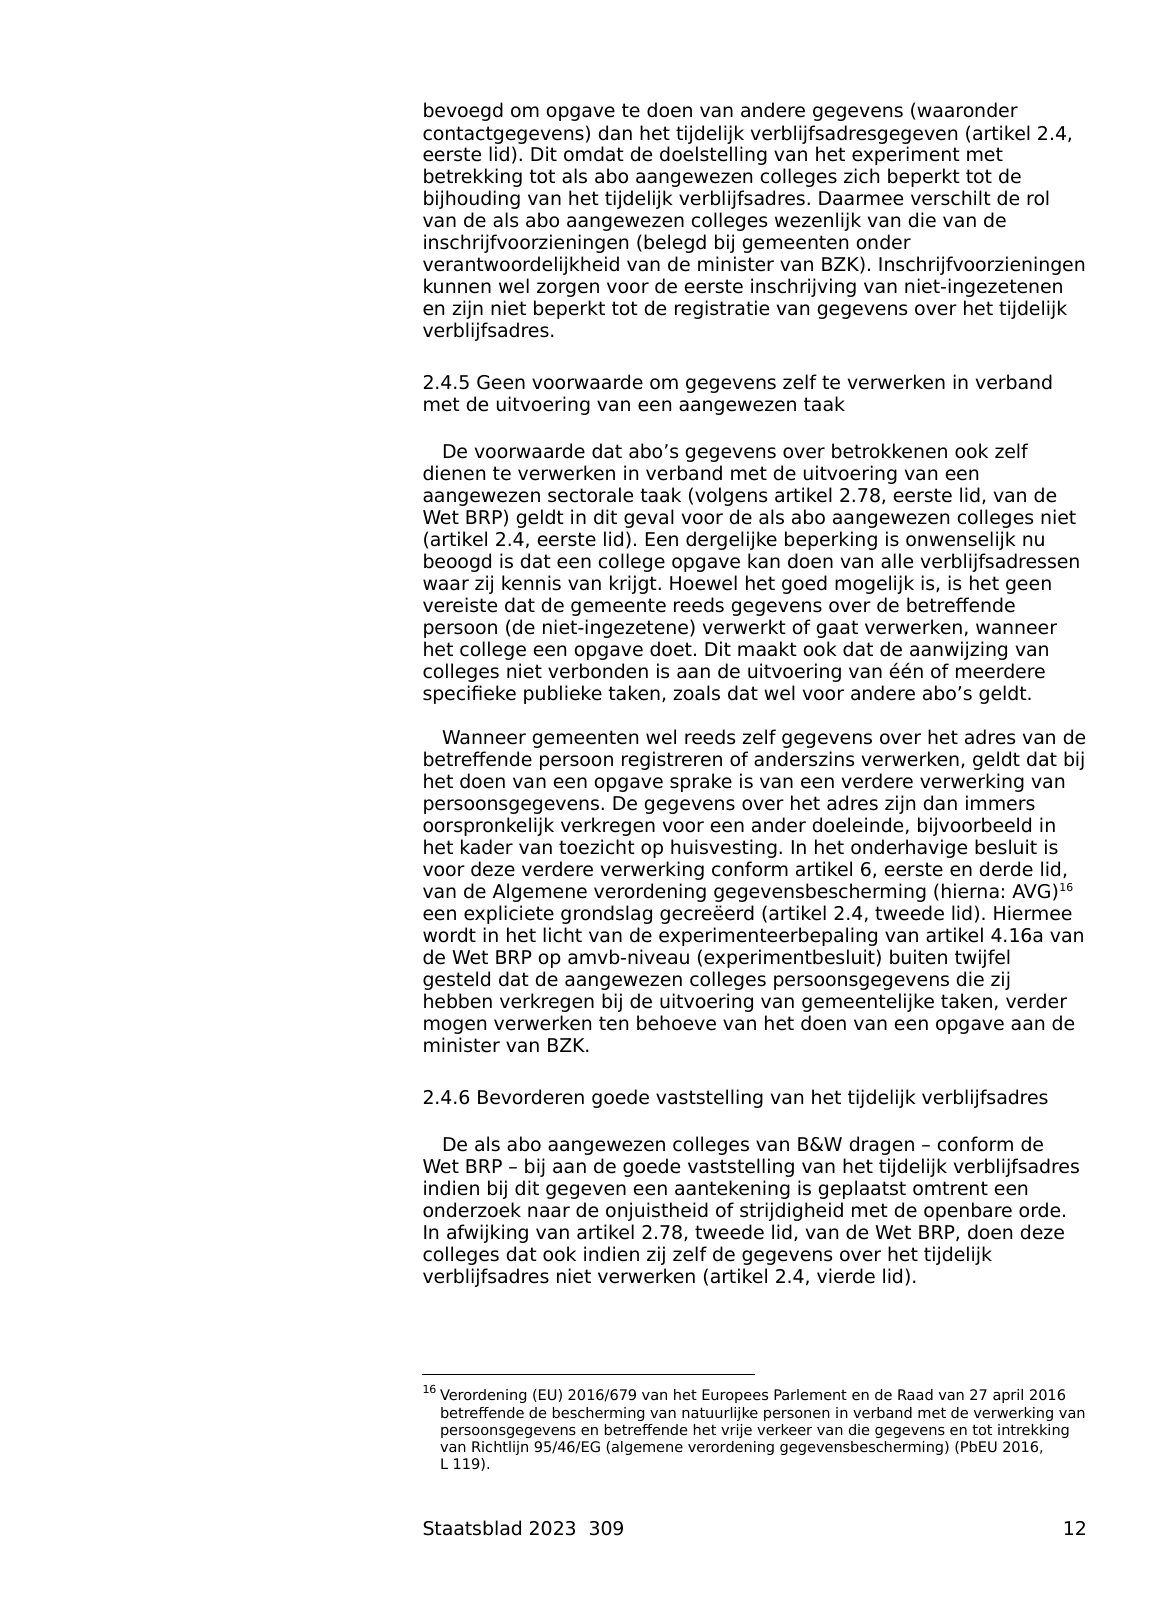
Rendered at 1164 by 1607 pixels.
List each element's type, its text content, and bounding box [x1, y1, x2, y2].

text De als abo aangewezen colleges van B&W dragen – conform de Wet BRP – bij aan de goede vaststelling van het tijdelijk verblijfsadres indien bij dit gegeven een aantekening is geplaatst omtrent een onderzoek naar de onjuistheid of strijdigheid met de openbare orde. In afwijking van artikel 2.78, tweede lid, van de Wet BRP, doen deze colleges dat ook indien zij zelf de gegevens over het tijdelijk verblijfsadres niet verwerken (artikel 2.4, vierde lid). [422, 1134, 1087, 1288]
text Wanneer gemeenten wel reeds zelf gegevens over het adres van de betreffende persoon registreren of anderszins verwerken, geldt dat bij het doen van een opgave sprake is van een verdere verwerking van persoonsgegevens. De gegevens over het adres zijn dan immers oorspronkelijk verkregen voor een ander doeleinde, bijvoorbeeld in het kader van toezicht op huisvesting. In het onderhavige besluit is voor deze verdere verwerking conform artikel 6, eerste en derde lid, van de Algemene verordening gegevensbescherming (hierna: AVG) een expliciete grondslag gecreëerd (artikel 2.4, tweede lid). Hiermee wordt in het licht van de experimenteerbepaling van artikel 4.16a van de Wet BRP op amvb-niveau (experimentbesluit) buiten twijfel gesteld dat de aangewezen colleges persoonsgegevens die zij hebben verkregen bij de uitvoering van gemeentelijke taken, verder mogen verwerken ten behoeve van het doen van een opgave aan de minister van BZK. [422, 727, 1087, 1057]
subtitle 2.4.5 Geen voorwaarde om gegevens zelf te verwerken in verband met de uitvoering van een aangewezen taak [422, 372, 1087, 416]
text Verordening (EU) 2016/679 van het Europees Parlement en de Raad van 27 april 2016 betreffende de bescherming van natuurlijke personen in verband met de verwerking van persoonsgegevens en betreffende het vrije verkeer van die gegevens en tot intrekking van Richtlijn 95/46/EG (algemene verordening gegevensbescherming) (PbEU 2016, L 119). [422, 1383, 1087, 1473]
text bevoegd om opgave te doen van andere gegevens (waaronder contactgegevens) dan het tijdelijk verblijfsadresgegeven (artikel 2.4, eerste lid). Dit omdat de doelstelling van het experiment met betrekking tot als abo aangewezen colleges zich beperkt tot de bijhouding van het tijdelijk verblijfsadres. Daarmee verschilt de rol van de als abo aangewezen colleges wezenlijk van die van de inschrijfvoorzieningen (belegd bij gemeenten onder verantwoordelijkheid van de minister van BZK). Inschrijfvoorzieningen kunnen wel zorgen voor de eerste inschrijving van niet-ingezetenen en zijn niet beperkt tot de registratie van gegevens over het tijdelijk verblijfsadres. [422, 100, 1087, 342]
text De voorwaarde dat abo’s gegevens over betrokkenen ook zelf dienen te verwerken in verband met de uitvoering van een aangewezen sectorale taak (volgens artikel 2.78, eerste lid, van de Wet BRP) geldt in dit geval voor de als abo aangewezen colleges niet (artikel 2.4, eerste lid). Een dergelijke beperking is onwenselijk nu beoogd is dat een college opgave kan doen van alle verblijfsadressen waar zij kennis van krijgt. Hoewel het goed mogelijk is, is het geen vereiste dat de gemeente reeds gegevens over de betreffende persoon (de niet-ingezetene) verwerkt of gaat verwerken, wanneer het college een opgave doet. Dit maakt ook dat de aanwijzing van colleges niet verbonden is aan de uitvoering van één of meerdere specifieke publieke taken, zoals dat wel voor andere abo’s geldt. [422, 441, 1087, 705]
subtitle 2.4.6 Bevorderen goede vaststelling van het tijdelijk verblijfsadres [422, 1087, 1087, 1109]
